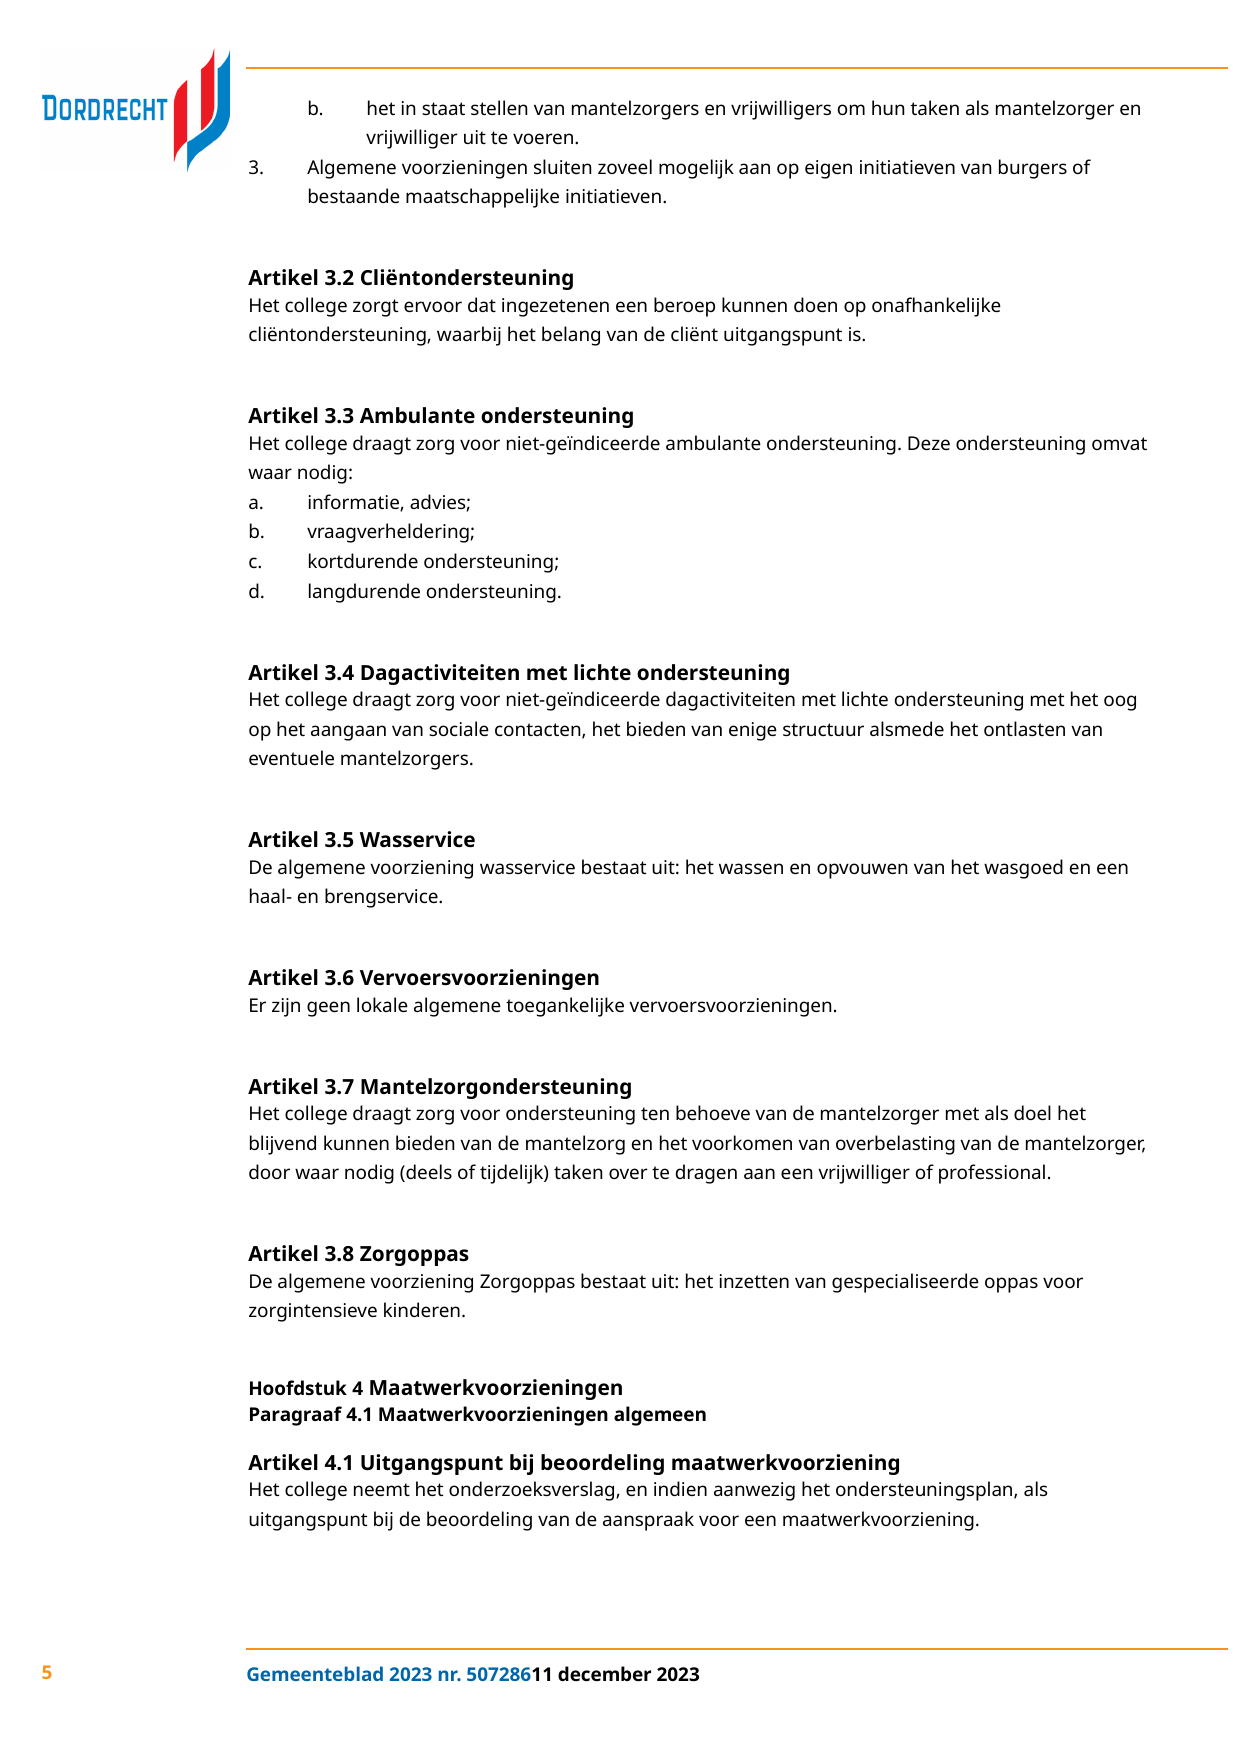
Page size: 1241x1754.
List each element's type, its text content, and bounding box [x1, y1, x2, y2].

list informatie, advies; [248, 489, 1152, 515]
list vraagverheldering; [248, 519, 1152, 544]
text De algemene voorziening wasservice bestaat uit: het wassen en opvouwen van het wasgoed en een haal- en brengservice. [248, 854, 1152, 909]
text Het college draagt zorg voor niet-geïndiceerde dagactiviteiten met lichte ondersteuning met het oog op het aangaan van sociale contacten, het bieden van enige structuur alsmede het ontlasten van eventuele mantelzorgers. [248, 686, 1152, 771]
text Artikel 3.8 Zorgoppas [248, 1239, 1152, 1268]
text Artikel 3.3 Ambulante ondersteuning [248, 402, 1152, 430]
picture [41, 47, 231, 172]
text Artikel 4.1 Uitgangspunt bij beoordeling maatwerkvoorziening [248, 1448, 1152, 1476]
text Hoofdstuk 4 Maatwerkvoorzieningen [248, 1373, 1152, 1401]
text Het college draagt zorg voor niet-geïndiceerde ambulante ondersteuning. Deze ondersteuning omvat waar nodig: [248, 430, 1152, 485]
text Er zijn geen lokale algemene toegankelijke vervoersvoorzieningen. [248, 992, 1152, 1018]
list het in staat stellen van mantelzorgers en vrijwilligers om hun taken als mantelzorger en vrijwilliger uit te voeren. [307, 95, 1152, 150]
text Het college zorgt ervoor dat ingezetenen een beroep kunnen doen op onafhankelijke cliëntondersteuning, waarbij het belang van de cliënt uitgangspunt is. [248, 292, 1152, 347]
text De algemene voorziening Zorgoppas bestaat uit: het inzetten van gespecialiseerde oppas voor zorgintensieve kinderen. [248, 1268, 1152, 1323]
text Artikel 3.7 Mantelzorgondersteuning [248, 1072, 1152, 1100]
list langdurende ondersteuning. [248, 578, 1152, 604]
text Artikel 3.4 Dagactiviteiten met lichte ondersteuning [248, 658, 1152, 686]
text Paragraaf 4.1 Maatwerkvoorzieningen algemeen [248, 1401, 1152, 1427]
text Artikel 3.6 Vervoersvoorzieningen [248, 963, 1152, 992]
list Algemene voorzieningen sluiten zoveel mogelijk aan op eigen initiatieven van burgers of bestaande maatschappelijke initiatieven. [248, 154, 1152, 209]
text Artikel 3.2 Cliëntondersteuning [248, 263, 1152, 292]
text Het college draagt zorg voor ondersteuning ten behoeve van de mantelzorger met als doel het blijvend kunnen bieden van de mantelzorg en het voorkomen van overbelasting van de mantelzorger, door waar nodig (deels of tijdelijk) taken over te dragen aan een vrijwilliger of professional. [248, 1100, 1152, 1185]
list kortdurende ondersteuning; [248, 548, 1152, 574]
text Artikel 3.5 Wasservice [248, 826, 1152, 854]
text Het college neemt het onderzoeksverslag, en indien aanwezig het ondersteuningsplan, als uitgangspunt bij de beoordeling van de aanspraak voor een maatwerkvoorziening. [248, 1476, 1152, 1532]
